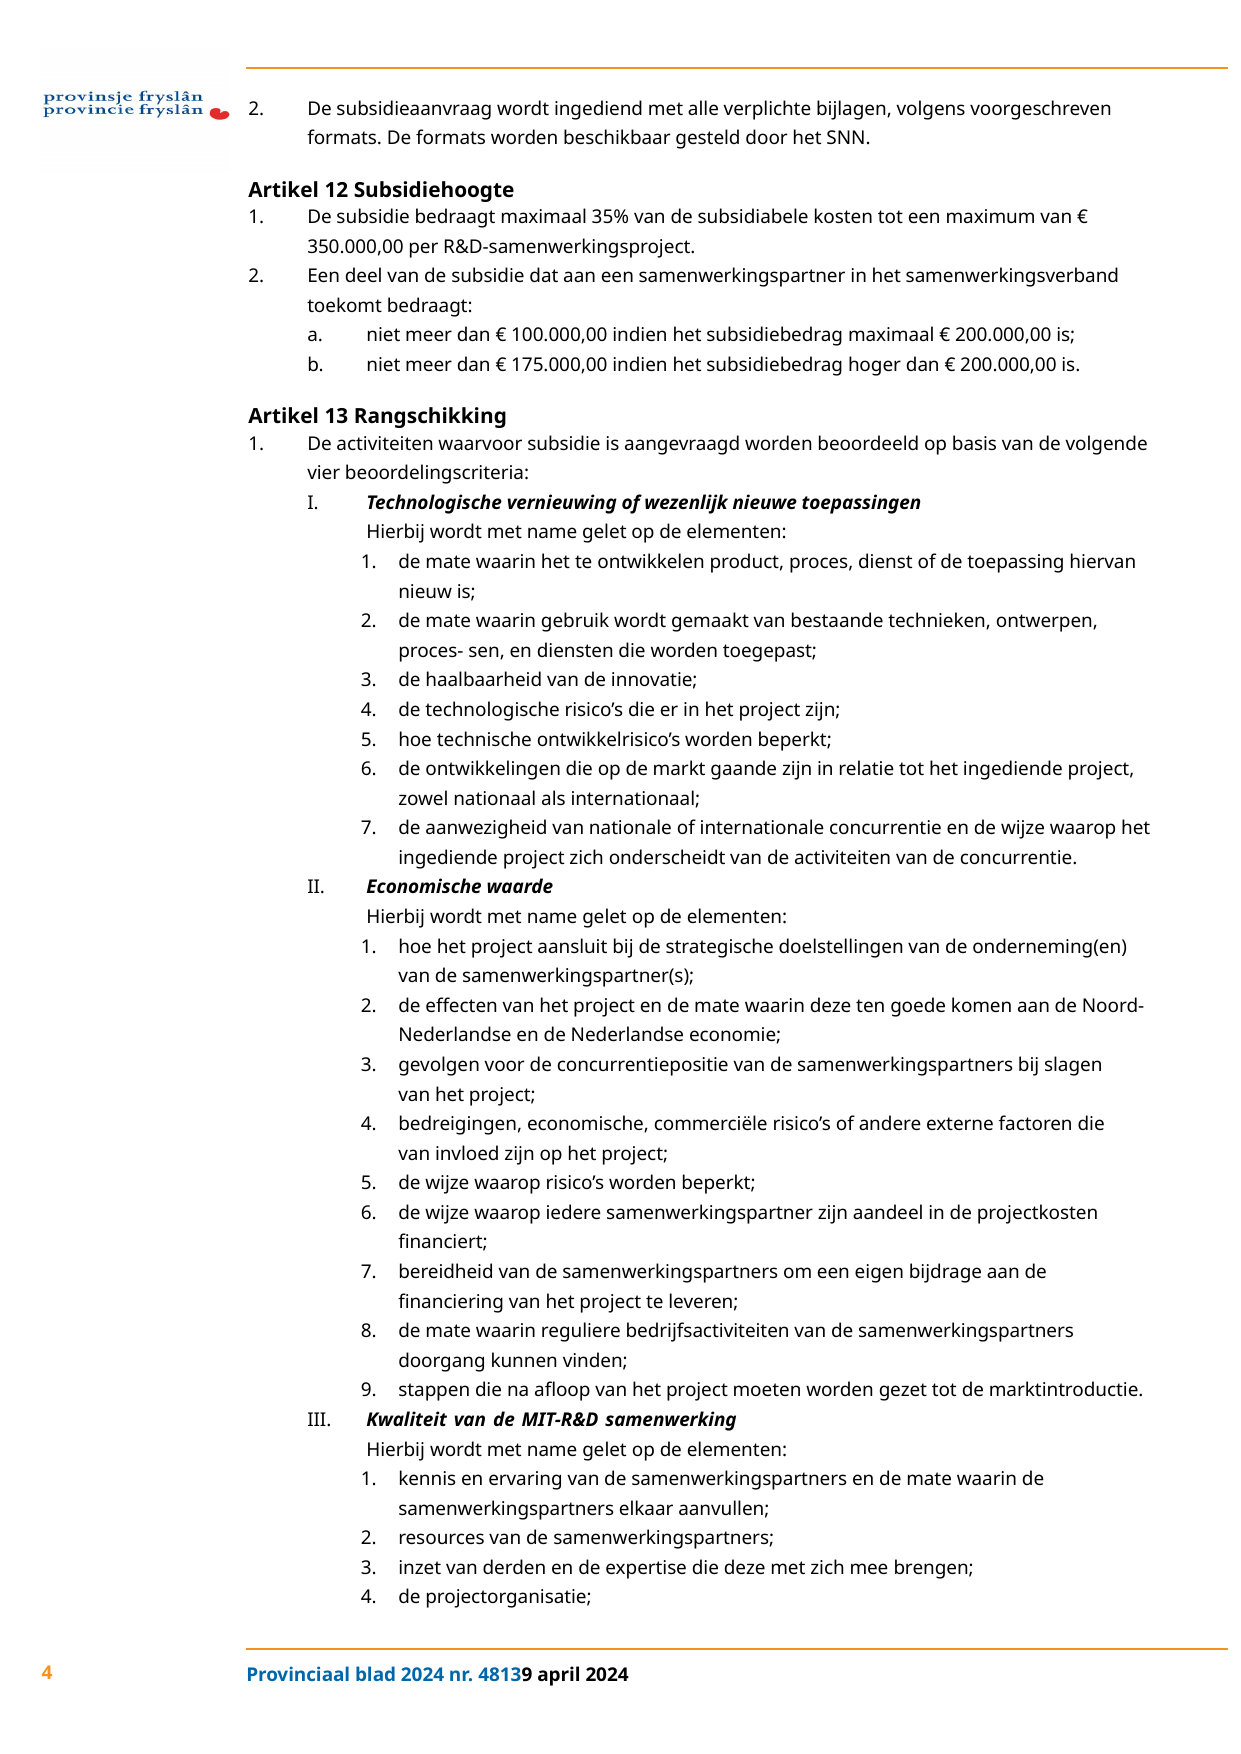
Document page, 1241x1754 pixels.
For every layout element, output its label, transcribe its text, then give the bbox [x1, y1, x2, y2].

list Economische waarde [307, 874, 1152, 899]
list de technologische risico’s die er in het project zijn; [361, 696, 1152, 722]
list bedreigingen, economische, commerciële risico’s of andere externe factoren die van invloed zijn op het project; [361, 1110, 1152, 1166]
list de ontwikkelingen die op de markt gaande zijn in relatie tot het ingediende project, zowel nationaal als internationaal; [361, 755, 1152, 811]
list de mate waarin reguliere bedrijfsactiviteiten van de samenwerkingspartners doorgang kunnen vinden; [361, 1317, 1152, 1373]
list kennis en ervaring van de samenwerkingspartners en de mate waarin de samenwerkingspartners elkaar aanvullen; [361, 1465, 1152, 1521]
list de mate waarin gebruik wordt gemaakt van bestaande technieken, ontwerpen, proces- sen, en diensten die worden toegepast; [361, 607, 1152, 663]
list stappen die na afloop van het project moeten worden gezet tot de marktintroductie. [361, 1377, 1152, 1402]
list De subsidie bedraagt maximaal 35% van de subsidiabele kosten tot een maximum van € 350.000,00 per R&D-samenwerkingsproject. [248, 203, 1152, 258]
list Een deel van de subsidie dat aan een samenwerkingspartner in het samenwerkingsverband toekomt bedraagt: [248, 262, 1152, 318]
list Technologische vernieuwing of wezenlijk nieuwe toepassingen [307, 489, 1152, 515]
text Artikel 12 Subsidiehoogte [248, 175, 1152, 203]
picture [41, 47, 231, 172]
list resources van de samenwerkingspartners; [361, 1524, 1152, 1550]
list de mate waarin het te ontwikkelen product, proces, dienst of de toepassing hiervan nieuw is; [361, 548, 1152, 604]
list niet meer dan € 175.000,00 indien het subsidiebedrag hoger dan € 200.000,00 is. [307, 351, 1152, 377]
list hoe het project aansluit bij de strategische doelstellingen van de onderneming(en) van de samenwerkingspartner(s); [361, 933, 1152, 988]
text Artikel 13 Rangschikking [248, 402, 1152, 430]
list de haalbaarheid van de innovatie; [361, 667, 1152, 692]
list Hierbij wordt met name gelet op de elementen: [307, 1436, 1152, 1462]
list Hierbij wordt met name gelet op de elementen: [307, 903, 1152, 929]
list hoe technische ontwikkelrisico’s worden beperkt; [361, 726, 1152, 752]
list Hierbij wordt met name gelet op de elementen: [307, 519, 1152, 544]
list gevolgen voor de concurrentiepositie van de samenwerkingspartners bij slagen van het project; [361, 1051, 1152, 1107]
list de effecten van het project en de mate waarin deze ten goede komen aan de Noord-Nederlandse en de Nederlandse economie; [361, 992, 1152, 1047]
list inzet van derden en de expertise die deze met zich mee brengen; [361, 1554, 1152, 1580]
list De activiteiten waarvoor subsidie is aangevraagd worden beoordeeld op basis van de volgende vier beoordelingscriteria: [248, 430, 1152, 485]
list de aanwezigheid van nationale of internationale concurrentie en de wijze waarop het ingediende project zich onderscheidt van de activiteiten van de concurrentie. [361, 814, 1152, 870]
list de projectorganisatie; [361, 1584, 1152, 1609]
list bereidheid van de samenwerkingspartners om een eigen bijdrage aan de financiering van het project te leveren; [361, 1258, 1152, 1314]
list Kwaliteit van de MIT-R&D samenwerking [307, 1406, 1152, 1432]
list De subsidieaanvraag wordt ingediend met alle verplichte bijlagen, volgens voorgeschreven formats. De formats worden beschikbaar gesteld door het SNN. [248, 95, 1152, 150]
list niet meer dan € 100.000,00 indien het subsidiebedrag maximaal € 200.000,00 is; [307, 322, 1152, 347]
list de wijze waarop risico’s worden beperkt; [361, 1169, 1152, 1195]
list de wijze waarop iedere samenwerkingspartner zijn aandeel in de projectkosten financiert; [361, 1199, 1152, 1254]
